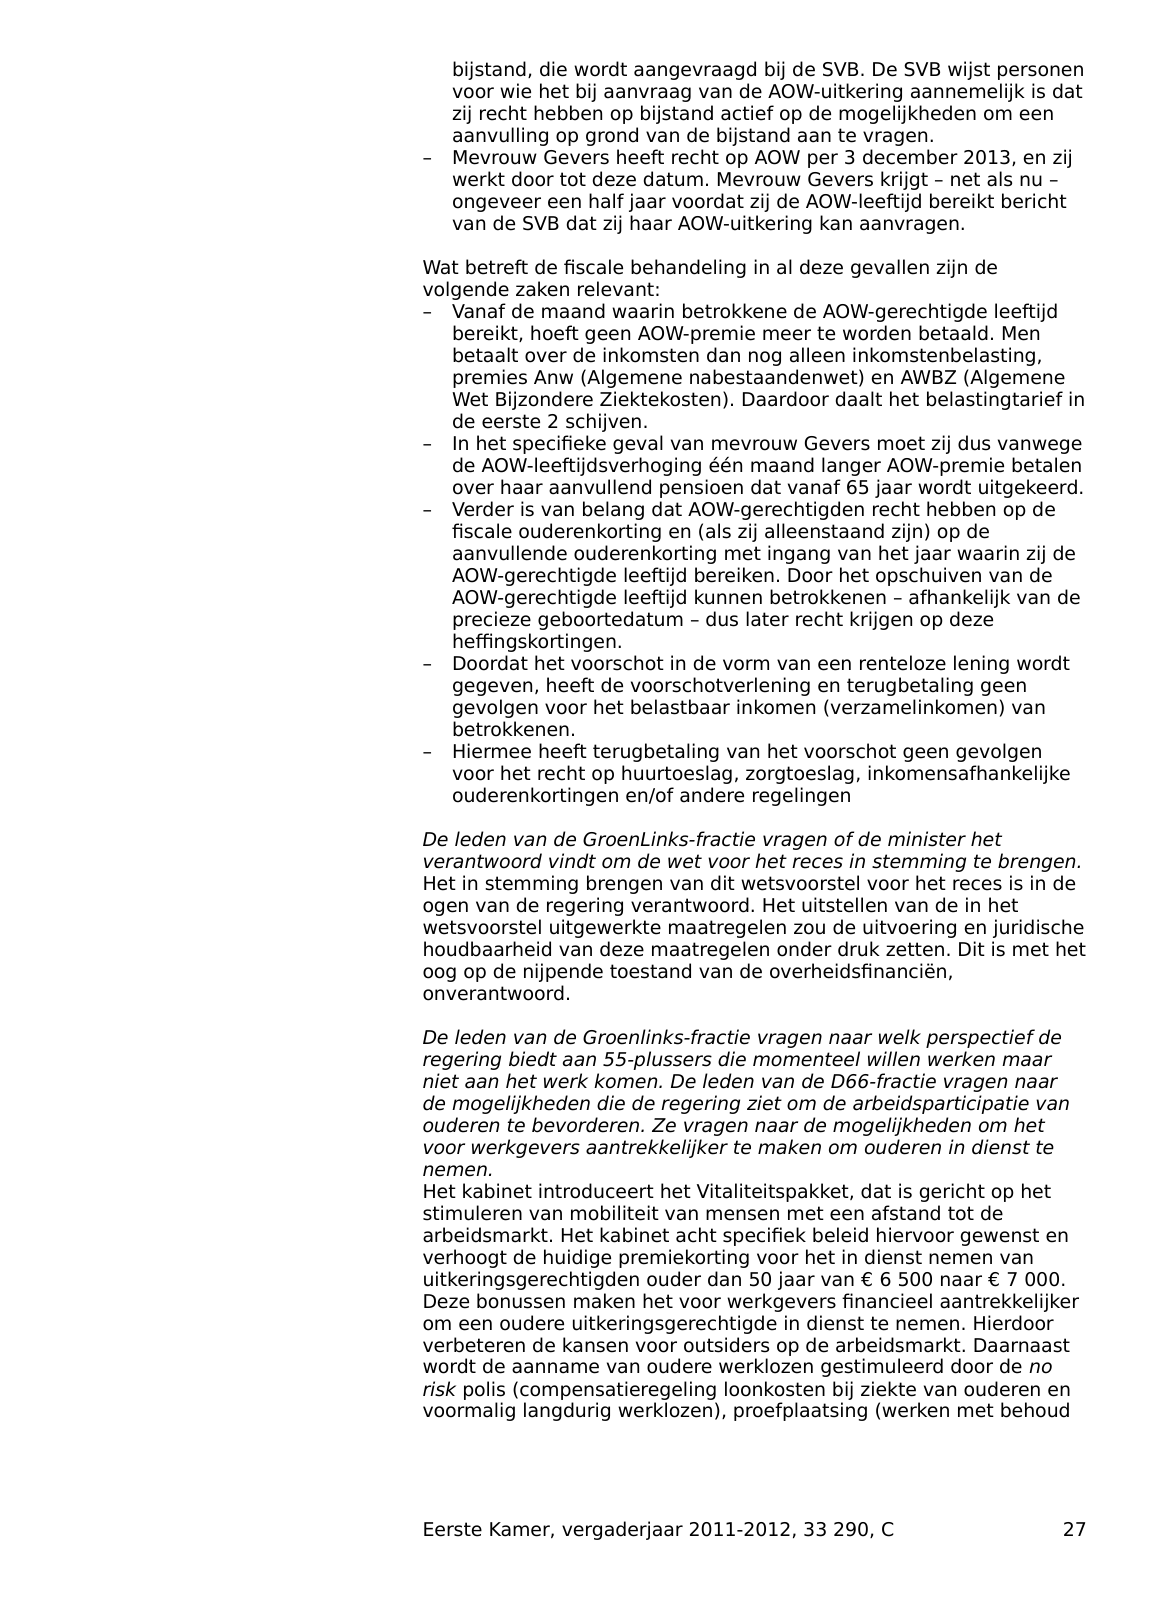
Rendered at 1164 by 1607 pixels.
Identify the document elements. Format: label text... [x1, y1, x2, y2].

text Het kabinet introduceert het Vitaliteitspakket, dat is gericht op het stimuleren van mobiliteit van mensen met een afstand tot de arbeidsmarkt. Het kabinet acht specifiek beleid hiervoor gewenst en verhoogt de huidige premiekorting voor het in dienst nemen van uitkeringsgerechtigden ouder dan 50 jaar van € 6 500 naar € 7 000. Deze bonussen maken het voor werkgevers financieel aantrekkelijker om een oudere uitkeringsgerechtigde in dienst te nemen. Hierdoor verbeteren de kansen voor outsiders op de arbeidsmarkt. Daarnaast wordt de aanname van oudere werklozen gestimuleerd door de no risk polis (compensatieregeling loonkosten bij ziekte van ouderen en voormalig langdurig werklozen), proefplaatsing (werken met behoud [422, 1181, 1087, 1422]
text – Doordat het voorschot in de vorm van een renteloze lening wordt gegeven, heeft de voorschotverlening en terugbetaling geen gevolgen voor het belastbaar inkomen (verzamelinkomen) van betrokkenen. [422, 653, 1087, 741]
text – Mevrouw Gevers heeft recht op AOW per 3 december 2013, en zij werkt door tot deze datum. Mevrouw Gevers krijgt – net als nu – ongeveer een half jaar voordat zij de AOW-leeftijd bereikt bericht van de SVB dat zij haar AOW-uitkering kan aanvragen. [422, 147, 1087, 235]
text De leden van de GroenLinks-fractie vragen of de minister het verantwoord vindt om de wet voor het reces in stemming te brengen. [422, 829, 1087, 873]
text bijstand, die wordt aangevraagd bij de SVB. De SVB wijst personen voor wie het bij aanvraag van de AOW-uitkering aannemelijk is dat zij recht hebben op bijstand actief op de mogelijkheden om een aanvulling op grond van de bijstand aan te vragen. [422, 59, 1087, 147]
text – In het specifieke geval van mevrouw Gevers moet zij dus vanwege de AOW-leeftijdsverhoging één maand langer AOW-premie betalen over haar aanvullend pensioen dat vanaf 65 jaar wordt uitgekeerd. [422, 433, 1087, 499]
text Wat betreft de fiscale behandeling in al deze gevallen zijn de volgende zaken relevant: [422, 257, 1087, 301]
text – Hiermee heeft terugbetaling van het voorschot geen gevolgen voor het recht op huurtoeslag, zorgtoeslag, inkomensafhankelijke ouderenkortingen en/of andere regelingen [422, 741, 1087, 807]
text De leden van de Groenlinks-fractie vragen naar welk perspectief de regering biedt aan 55-plussers die momenteel willen werken maar niet aan het werk komen. De leden van de D66-fractie vragen naar de mogelijkheden die de regering ziet om de arbeidsparticipatie van ouderen te bevorderen. Ze vragen naar de mogelijkheden om het voor werkgevers aantrekkelijker te maken om ouderen in dienst te nemen. [422, 1027, 1087, 1181]
text – Verder is van belang dat AOW-gerechtigden recht hebben op de fiscale ouderenkorting en (als zij alleenstaand zijn) op de aanvullende ouderenkorting met ingang van het jaar waarin zij de AOW-gerechtigde leeftijd bereiken. Door het opschuiven van de AOW-gerechtigde leeftijd kunnen betrokkenen – afhankelijk van de precieze geboortedatum – dus later recht krijgen op deze heffingskortingen. [422, 499, 1087, 653]
text – Vanaf de maand waarin betrokkene de AOW-gerechtigde leeftijd bereikt, hoeft geen AOW-premie meer te worden betaald. Men betaalt over de inkomsten dan nog alleen inkomstenbelasting, premies Anw (Algemene nabestaandenwet) en AWBZ (Algemene Wet Bijzondere Ziektekosten). Daardoor daalt het belastingtarief in de eerste 2 schijven. [422, 301, 1087, 433]
text Het in stemming brengen van dit wetsvoorstel voor het reces is in de ogen van de regering verantwoord. Het uitstellen van de in het wetsvoorstel uitgewerkte maatregelen zou de uitvoering en juridische houdbaarheid van deze maatregelen onder druk zetten. Dit is met het oog op de nijpende toestand van de overheidsfinanciën, onverantwoord. [422, 873, 1087, 1004]
